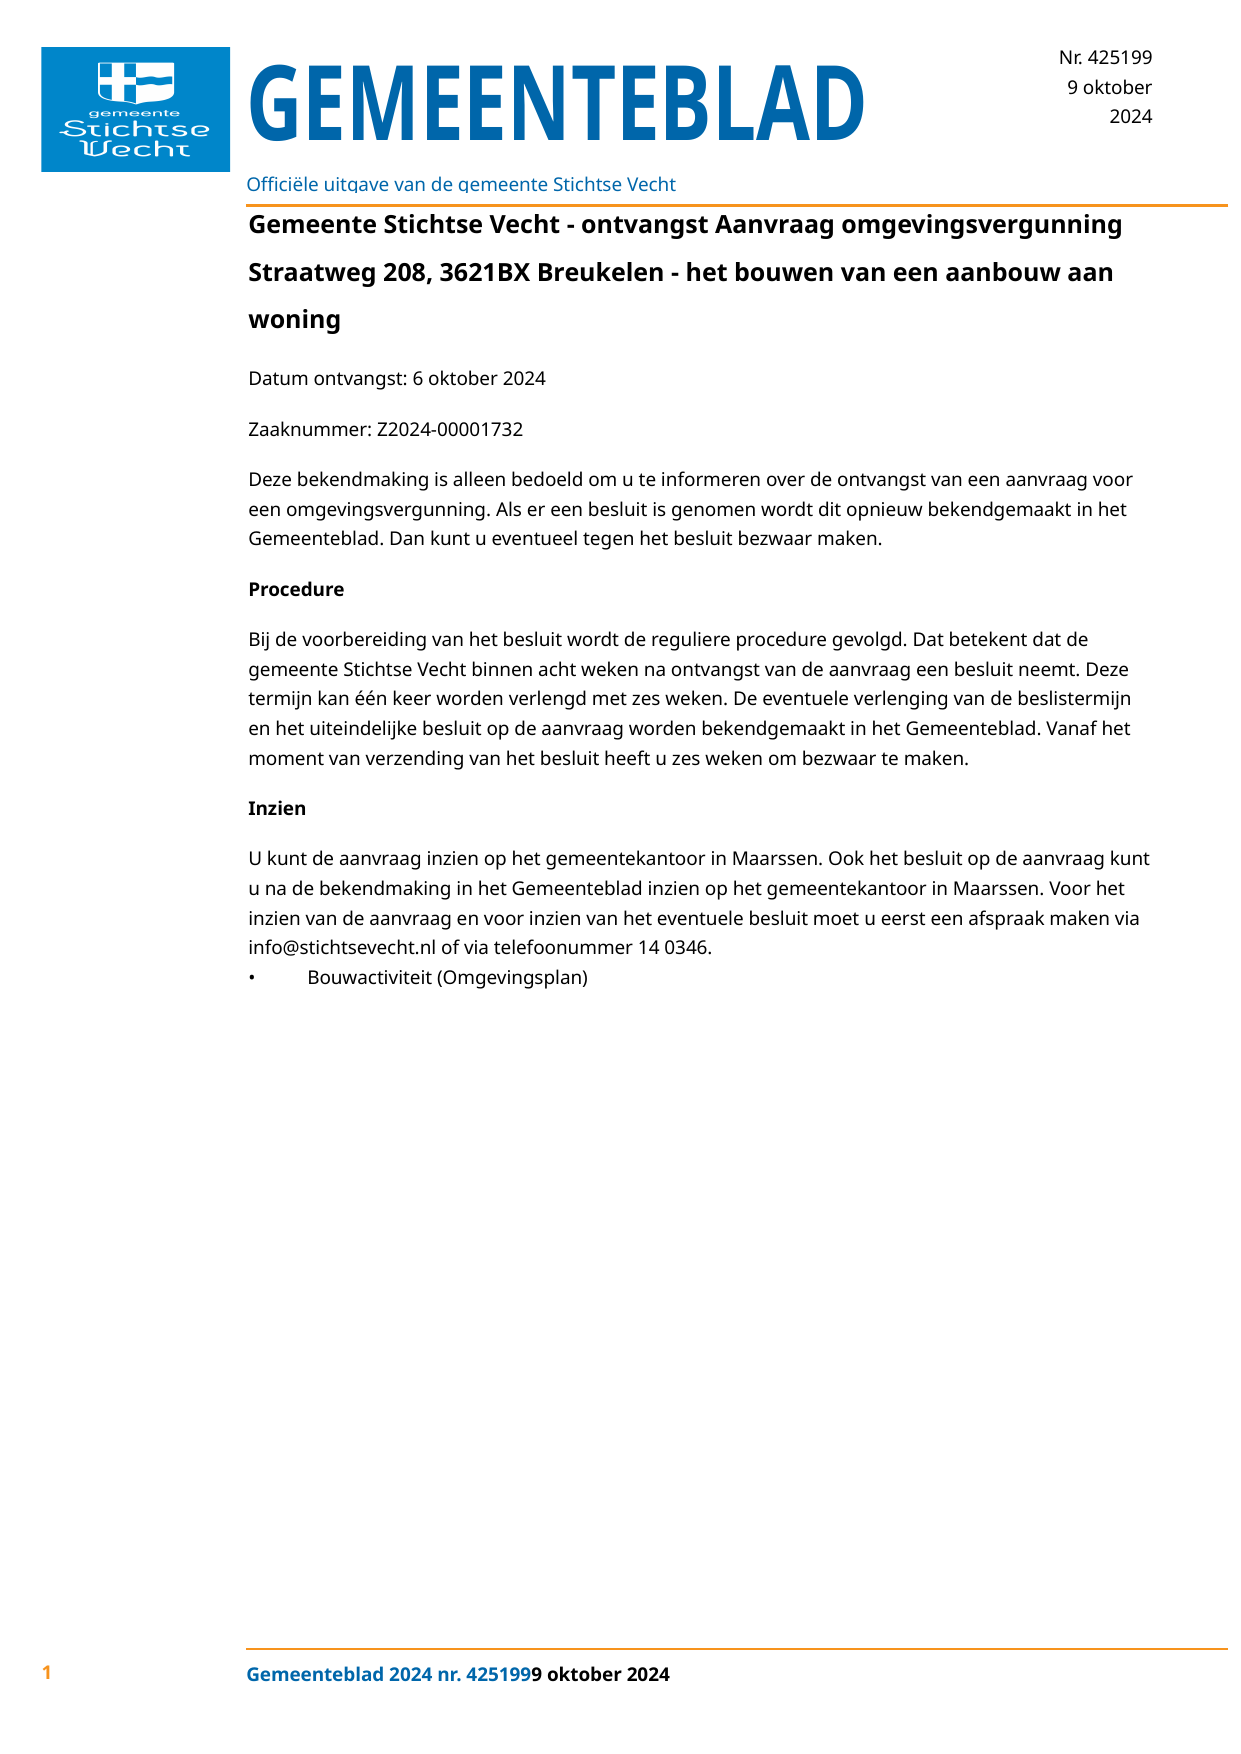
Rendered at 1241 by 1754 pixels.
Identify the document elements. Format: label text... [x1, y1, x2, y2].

text Gemeente Stichtse Vecht - ontvangst Aanvraag omgevingsvergunning Straatweg 208, 3621BX Breukelen - het bouwen van een aanbouw aan woning [248, 207, 1152, 336]
text Procedure [248, 576, 1152, 602]
list Bouwactiviteit (Omgevingsplan) [248, 964, 1152, 989]
text Deze bekendmaking is alleen bedoeld om u te informeren over de ontvangst van een aanvraag voor een omgevingsvergunning. Als er een besluit is genomen wordt dit opnieuw bekendgemaakt in het Gemeenteblad. Dan kunt u eventueel tegen het besluit bezwaar maken. [248, 466, 1152, 551]
picture [137, 63, 174, 103]
text U kunt de aanvraag inzien op het gemeentekantoor in Maarssen. Ook het besluit op de aanvraag kunt u na de bekendmaking in het Gemeenteblad inzien op het gemeentekantoor in Maarssen. Voor het inzien van de aanvraag en voor inzien van het eventuele besluit moet u eerst een afspraak maken via info@stichtsevecht.nl of via telefoonummer 14 0346. [248, 846, 1152, 960]
text Inzien [248, 795, 1152, 821]
text Bij de voorbereiding van het besluit wordt de reguliere procedure gevolgd. Dat betekent dat de gemeente Stichtse Vecht binnen acht weken na ontvangst van de aanvraag een besluit neemt. Deze termijn kan één keer worden verlengd met zes weken. De eventuele verlenging van de beslistermijn en het uiteindelijke besluit op de aanvraag worden bekendgemaakt in het Gemeenteblad. Vanaf het moment van verzending van het besluit heeft u zes weken om bezwaar te maken. [248, 626, 1152, 770]
text Zaaknummer: Z2024-00001732 [248, 416, 1152, 442]
text Datum ontvangst: 6 oktober 2024 [248, 366, 1152, 391]
picture [99, 63, 135, 101]
